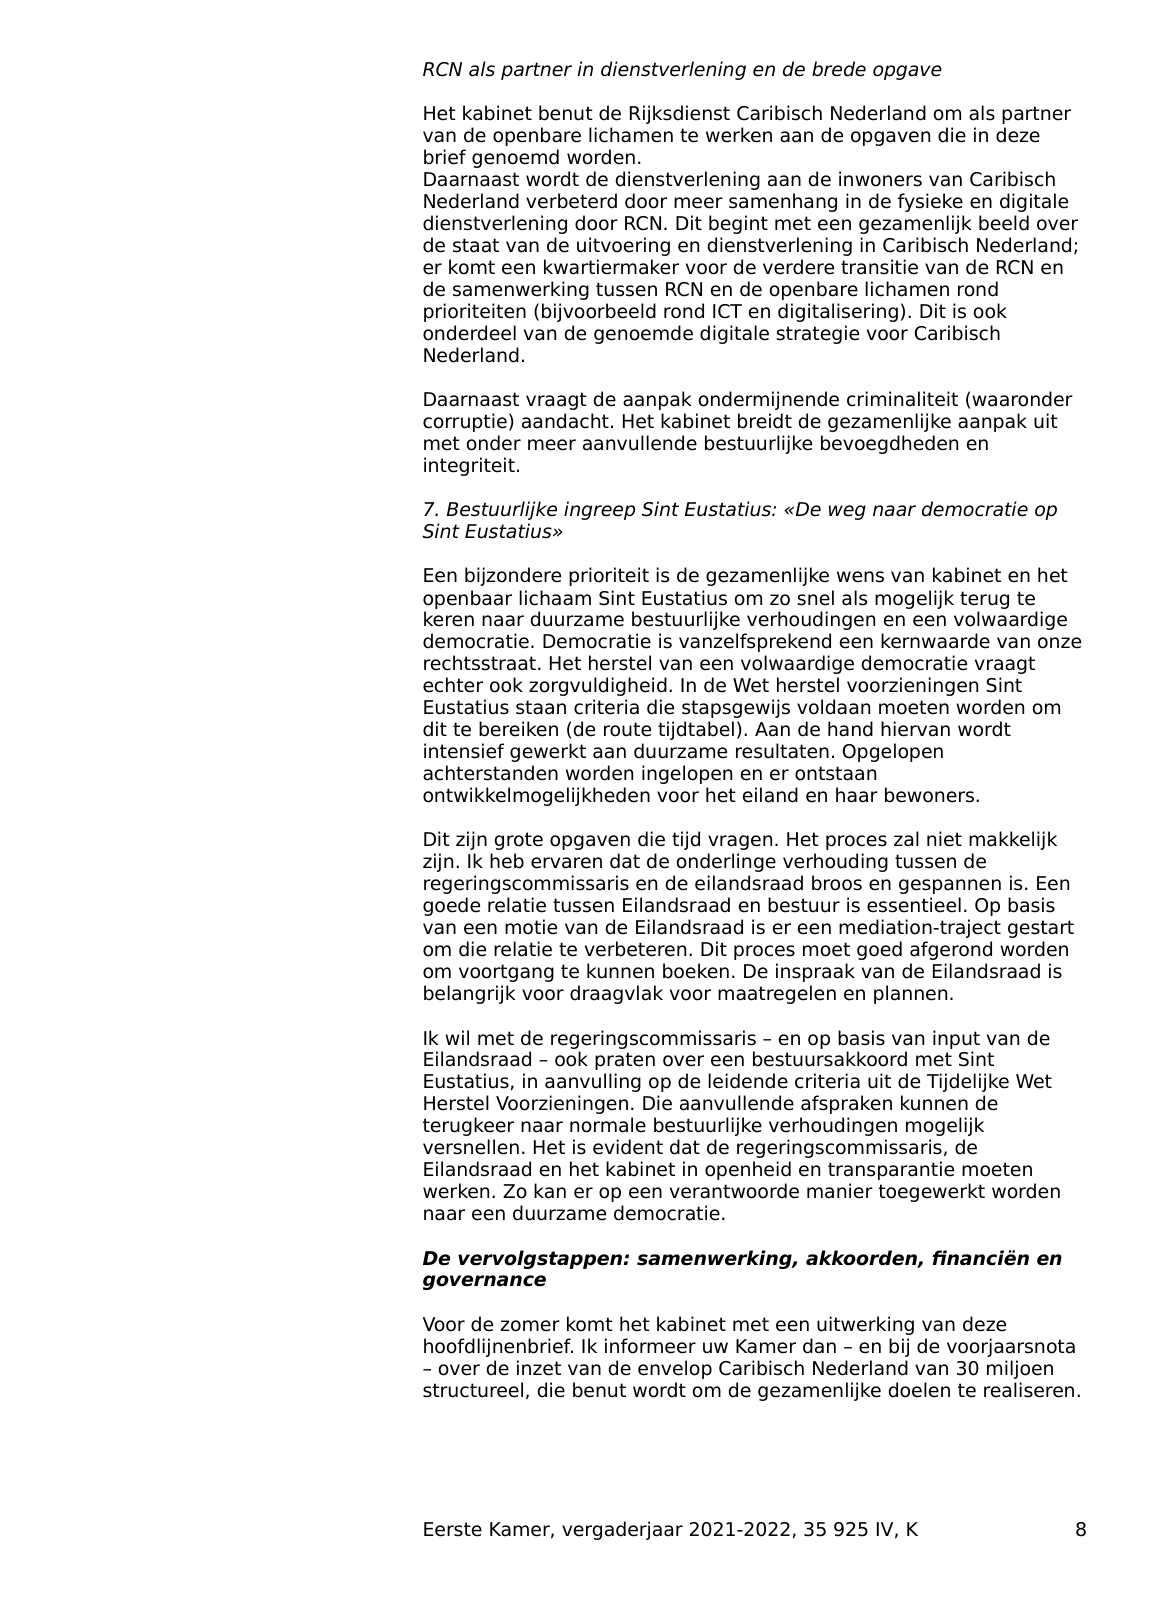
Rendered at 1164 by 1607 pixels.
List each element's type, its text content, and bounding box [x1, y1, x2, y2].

text Voor de zomer komt het kabinet met een uitwerking van deze hoofdlijnenbrief. Ik informeer uw Kamer dan – en bij de voorjaarsnota – over de inzet van de envelop Caribisch Nederland van 30 miljoen structureel, die benut wordt om de gezamenlijke doelen te realiseren. [422, 1313, 1087, 1401]
text Daarnaast vraagt de aanpak ondermijnende criminaliteit (waaronder corruptie) aandacht. Het kabinet breidt de gezamenlijke aanpak uit met onder meer aanvullende bestuurlijke bevoegdheden en integriteit. [422, 389, 1087, 477]
subtitle De vervolgstappen: samenwerking, akkoorden, financiën en governance [422, 1247, 1087, 1291]
text Het kabinet benut de Rijksdienst Caribisch Nederland om als partner van de openbare lichamen te werken aan de opgaven die in deze brief genoemd worden. [422, 103, 1087, 169]
subtitle 7. Bestuurlijke ingreep Sint Eustatius: «De weg naar democratie op Sint Eustatius» [422, 499, 1087, 543]
text Ik wil met de regeringscommissaris – en op basis van input van de Eilandsraad – ook praten over een bestuursakkoord met Sint Eustatius, in aanvulling op de leidende criteria uit de Tijdelijke Wet Herstel Voorzieningen. Die aanvullende afspraken kunnen de terugkeer naar normale bestuurlijke verhoudingen mogelijk versnellen. Het is evident dat de regeringscommissaris, de Eilandsraad en het kabinet in openheid en transparantie moeten werken. Zo kan er op een verantwoorde manier toegewerkt worden naar een duurzame democratie. [422, 1027, 1087, 1225]
text Dit zijn grote opgaven die tijd vragen. Het proces zal niet makkelijk zijn. Ik heb ervaren dat de onderlinge verhouding tussen de regeringscommissaris en de eilandsraad broos en gespannen is. Een goede relatie tussen Eilandsraad en bestuur is essentieel. Op basis van een motie van de Eilandsraad is er een mediation-traject gestart om die relatie te verbeteren. Dit proces moet goed afgerond worden om voortgang te kunnen boeken. De inspraak van de Eilandsraad is belangrijk voor draagvlak voor maatregelen en plannen. [422, 829, 1087, 1005]
text Een bijzondere prioriteit is de gezamenlijke wens van kabinet en het openbaar lichaam Sint Eustatius om zo snel als mogelijk terug te keren naar duurzame bestuurlijke verhoudingen en een volwaardige democratie. Democratie is vanzelfsprekend een kernwaarde van onze rechtsstraat. Het herstel van een volwaardige democratie vraagt echter ook zorgvuldigheid. In de Wet herstel voorzieningen Sint Eustatius staan criteria die stapsgewijs voldaan moeten worden om dit te bereiken (de route tijdtabel). Aan de hand hiervan wordt intensief gewerkt aan duurzame resultaten. Opgelopen achterstanden worden ingelopen en er ontstaan ontwikkelmogelijkheden voor het eiland en haar bewoners. [422, 565, 1087, 807]
subtitle RCN als partner in dienstverlening en de brede opgave [422, 59, 1087, 81]
text Daarnaast wordt de dienstverlening aan de inwoners van Caribisch Nederland verbeterd door meer samenhang in de fysieke en digitale dienstverlening door RCN. Dit begint met een gezamenlijk beeld over de staat van de uitvoering en dienstverlening in Caribisch Nederland; er komt een kwartiermaker voor de verdere transitie van de RCN en de samenwerking tussen RCN en de openbare lichamen rond prioriteiten (bijvoorbeeld rond ICT en digitalisering). Dit is ook onderdeel van de genoemde digitale strategie voor Caribisch Nederland. [422, 169, 1087, 367]
